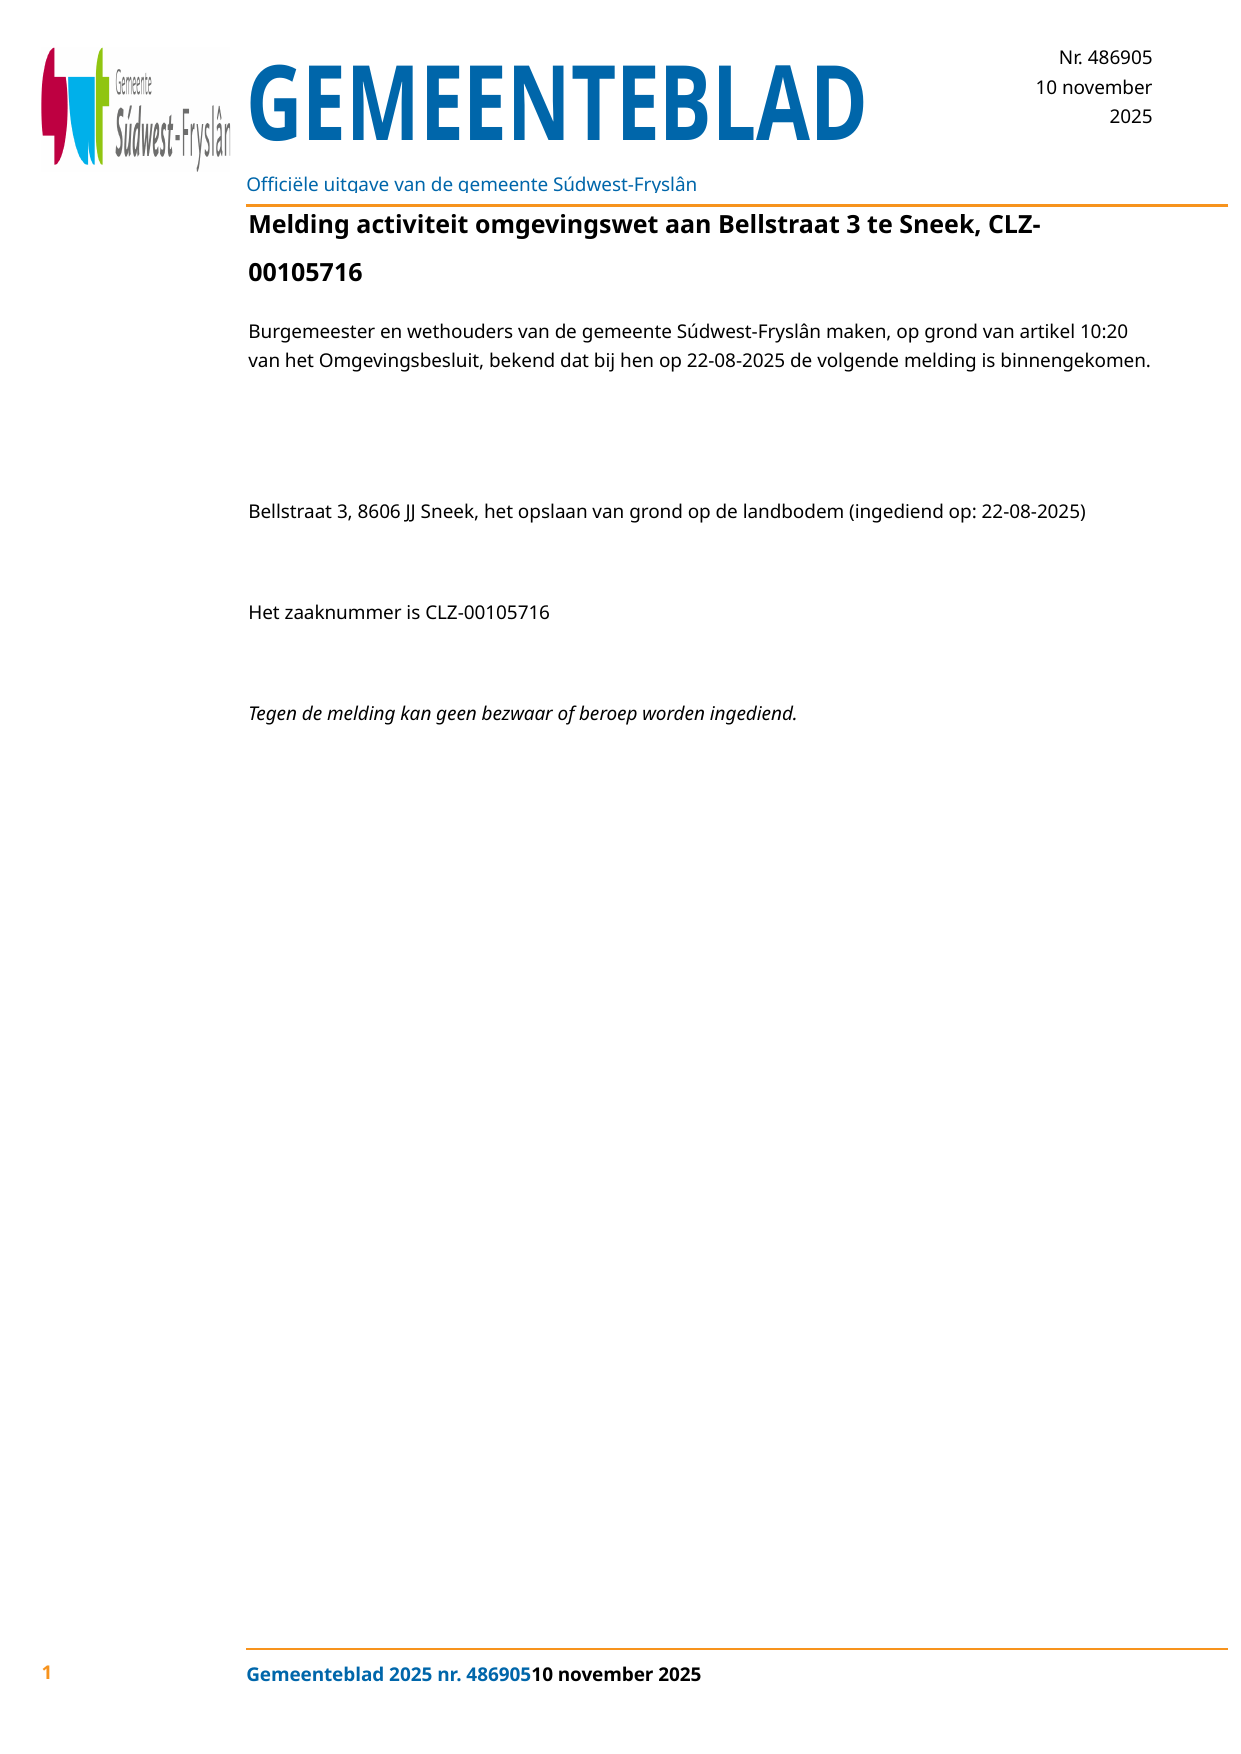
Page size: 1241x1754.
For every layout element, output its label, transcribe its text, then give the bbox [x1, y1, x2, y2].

picture [41, 47, 231, 172]
text Bellstraat 3, 8606 JJ Sneek, het opslaan van grond op de landbodem (ingediend op: 22-08-2025) [248, 499, 1152, 524]
text Het zaaknummer is CLZ-00105716 [248, 599, 1152, 625]
text Burgemeester en wethouders van de gemeente Súdwest-Fryslân maken, op grond van artikel 10:20 van het Omgevingsbesluit, bekend dat bij hen op 22-08-2025 de volgende melding is binnengekomen. [248, 318, 1152, 373]
text Tegen de melding kan geen bezwaar of beroep worden ingediend. [248, 700, 1152, 726]
text Melding activiteit omgevingswet aan Bellstraat 3 te Sneek, CLZ-00105716 [248, 207, 1152, 288]
